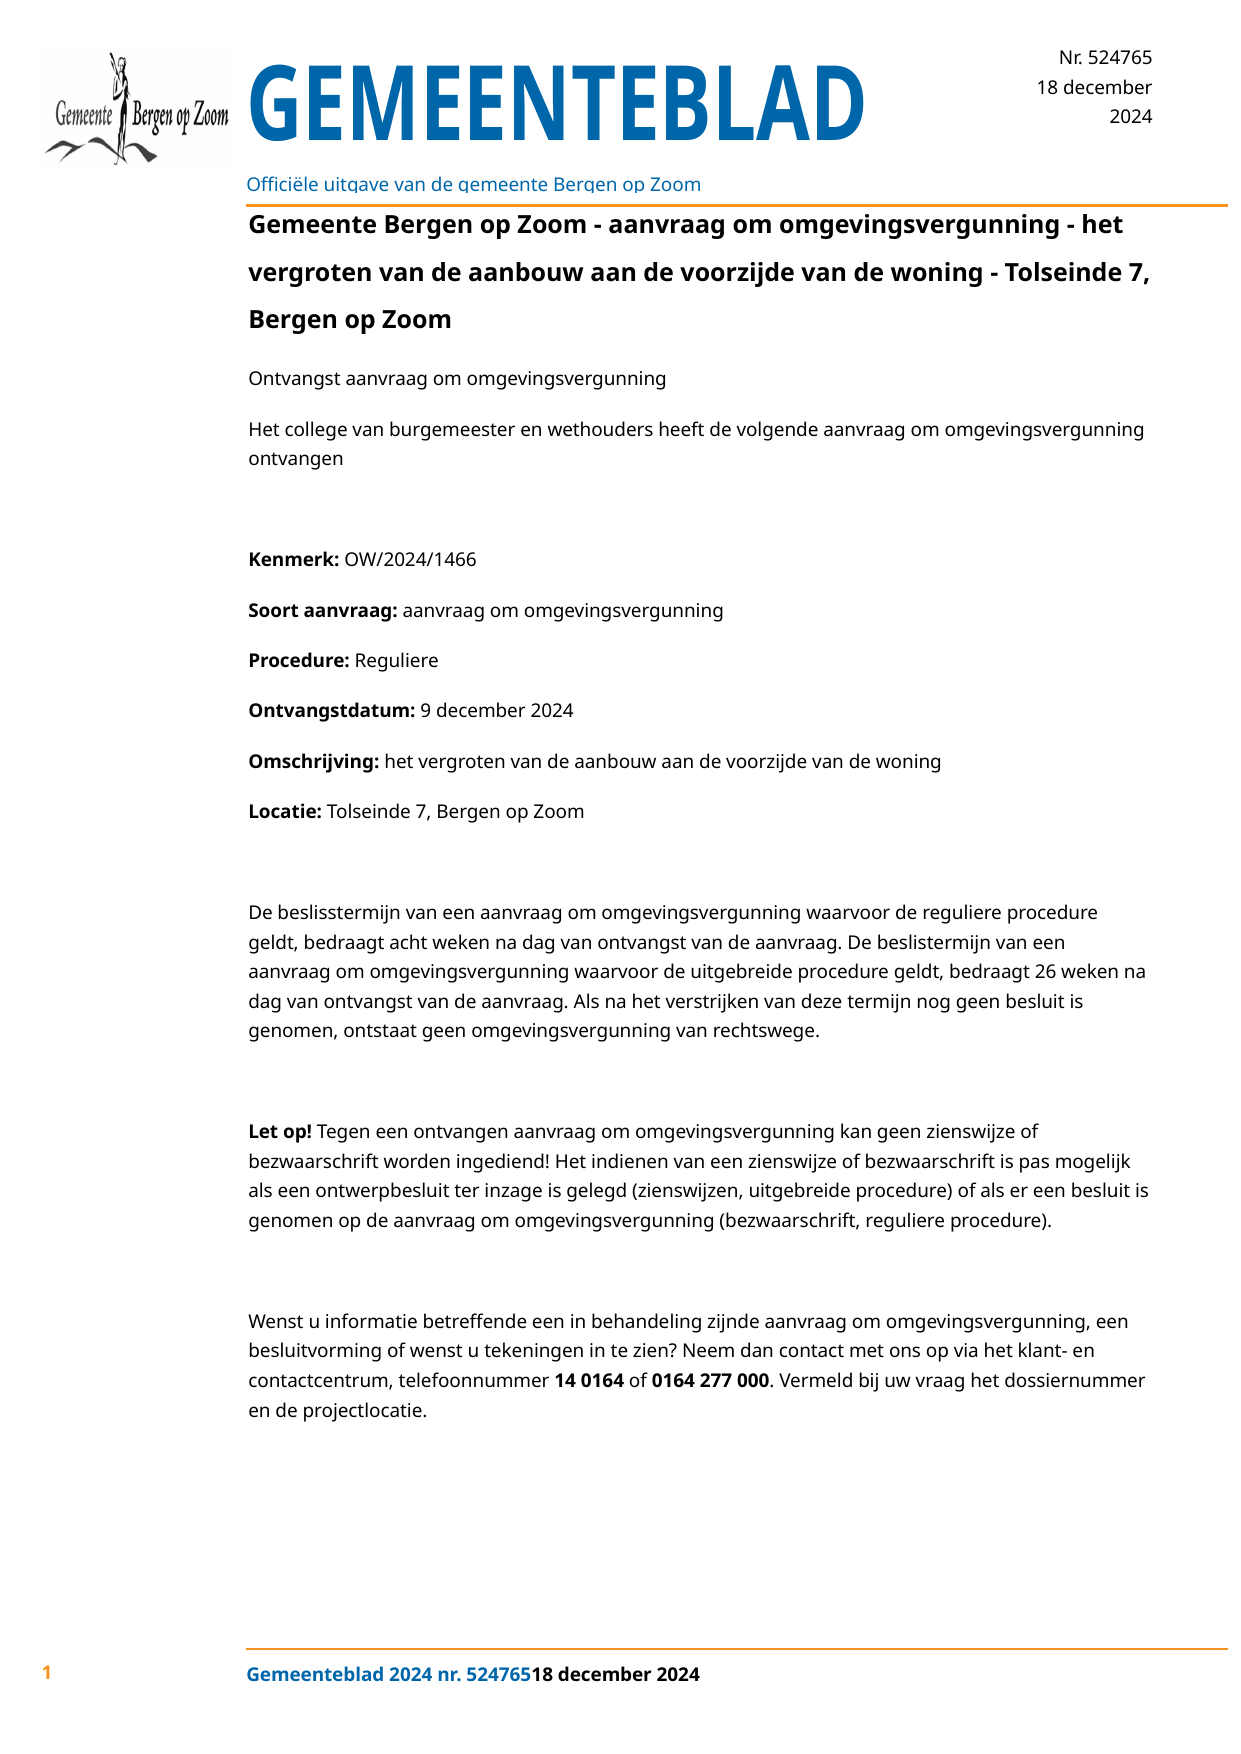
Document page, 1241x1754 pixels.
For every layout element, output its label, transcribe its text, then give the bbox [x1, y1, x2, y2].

text Let op! Tegen een ontvangen aanvraag om omgevingsvergunning kan geen zienswijze of bezwaarschrift worden ingediend! Het indienen van een zienswijze of bezwaarschrift is pas mogelijk als een ontwerpbesluit ter inzage is gelegd (zienswijzen, uitgebreide procedure) of als er een besluit is genomen op de aanvraag om omgevingsvergunning (bezwaarschrift, reguliere procedure). [248, 1118, 1152, 1233]
text Procedure: Reguliere [248, 647, 1152, 673]
text Locatie: Tolseinde 7, Bergen op Zoom [248, 798, 1152, 824]
text Omschrijving: het vergroten van de aanbouw aan de voorzijde van de woning [248, 748, 1152, 774]
text Ontvangst aanvraag om omgevingsvergunning [248, 366, 1152, 391]
text Het college van burgemeester en wethouders heeft de volgende aanvraag om omgevingsvergunning ontvangen [248, 416, 1152, 471]
text Ontvangstdatum: 9 december 2024 [248, 698, 1152, 723]
text Gemeente Bergen op Zoom - aanvraag om omgevingsvergunning - het vergroten van de aanbouw aan de voorzijde van de woning - Tolseinde 7, Bergen op Zoom [248, 207, 1152, 336]
text Soort aanvraag: aanvraag om omgevingsvergunning [248, 597, 1152, 622]
text De beslisstermijn van een aanvraag om omgevingsvergunning waarvoor de reguliere procedure geldt, bedraagt acht weken na dag van ontvangst van de aanvraag. De beslistermijn van een aanvraag om omgevingsvergunning waarvoor de uitgebreide procedure geldt, bedraagt 26 weken na dag van ontvangst van de aanvraag. Als na het verstrijken van deze termijn nog geen besluit is genomen, ontstaat geen omgevingsvergunning van rechtswege. [248, 899, 1152, 1043]
picture [41, 47, 231, 172]
text Kenmerk: OW/2024/1466 [248, 546, 1152, 572]
text Wenst u informatie betreffende een in behandeling zijnde aanvraag om omgevingsvergunning, een besluitvorming of wenst u tekeningen in te zien? Neem dan contact met ons op via het klant- en contactcentrum, telefoonnummer 14 0164 of 0164 277 000. Vermeld bij uw vraag het dossiernummer en de projectlocatie. [248, 1308, 1152, 1422]
